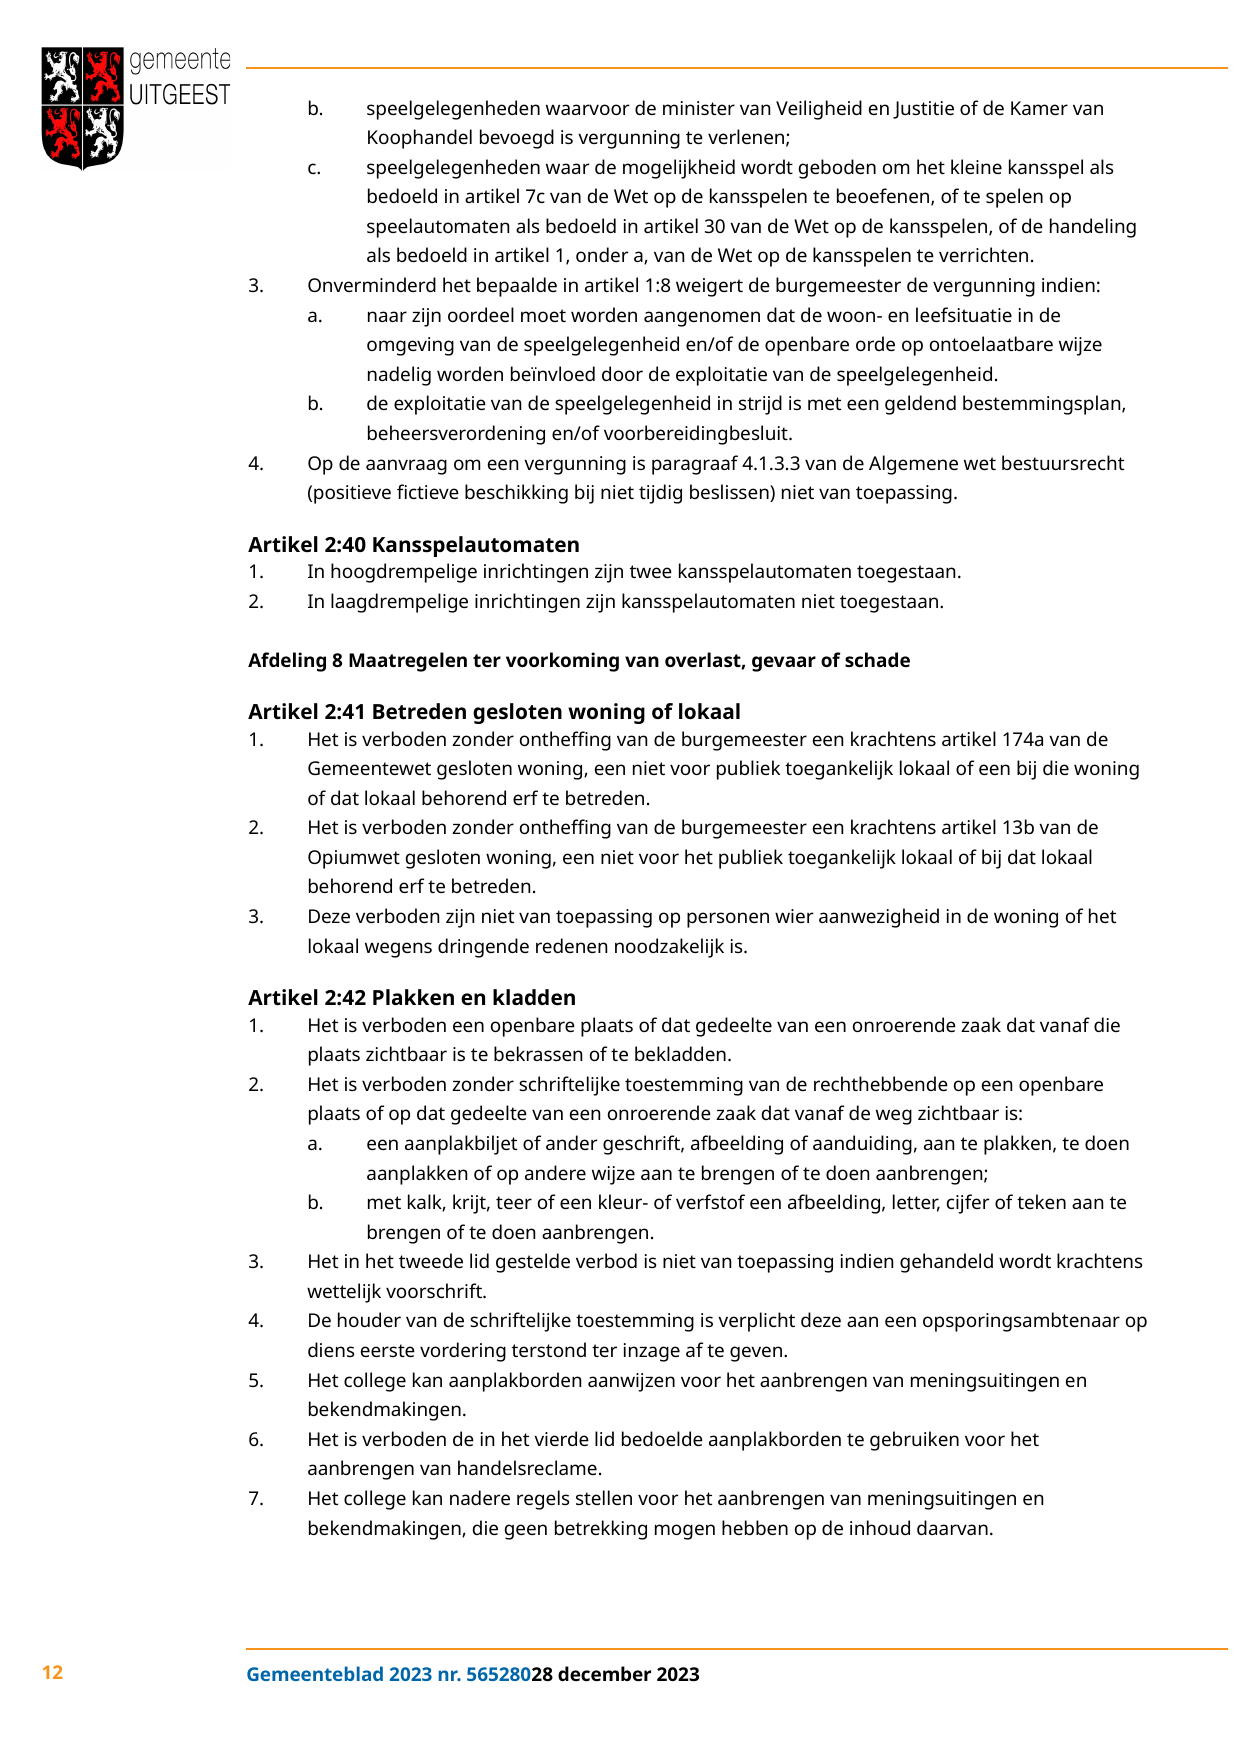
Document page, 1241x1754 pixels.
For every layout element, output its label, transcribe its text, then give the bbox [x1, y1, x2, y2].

list Het is verboden zonder ontheffing van de burgemeester een krachtens artikel 174a van de Gemeentewet gesloten woning, een niet voor publiek toegankelijk lokaal of een bij die woning of dat lokaal behorend erf te betreden. [248, 726, 1152, 811]
list Het in het tweede lid gestelde verbod is niet van toepassing indien gehandeld wordt krachtens wettelijk voorschrift. [248, 1248, 1152, 1304]
list de exploitatie van de speelgelegenheid in strijd is met een geldend bestemmingsplan, beheersverordening en/of voorbereidingbesluit. [307, 391, 1152, 446]
text Artikel 2:42 Plakken en kladden [248, 983, 1152, 1012]
list Het is verboden een openbare plaats of dat gedeelte van een onroerende zaak dat vanaf die plaats zichtbaar is te bekrassen of te bekladden. [248, 1012, 1152, 1067]
list De houder van de schriftelijke toestemming is verplicht deze aan een opsporingsambtenaar op diens eerste vordering terstond ter inzage af te geven. [248, 1308, 1152, 1363]
list speelgelegenheden waar de mogelijkheid wordt geboden om het kleine kansspel als bedoeld in artikel 7c van de Wet op de kansspelen te beoefenen, of te spelen op speelautomaten als bedoeld in artikel 30 van de Wet op de kansspelen, of de handeling als bedoeld in artikel 1, onder a, van de Wet op de kansspelen te verrichten. [307, 154, 1152, 268]
list Onverminderd het bepaalde in artikel 1:8 weigert de burgemeester de vergunning indien: [248, 272, 1152, 298]
list met kalk, krijt, teer of een kleur- of verfstof een afbeelding, letter, cijfer of teken aan te brengen of te doen aanbrengen. [307, 1189, 1152, 1244]
list In hoogdrempelige inrichtingen zijn twee kansspelautomaten toegestaan. [248, 558, 1152, 584]
list speelgelegenheden waarvoor de minister van Veiligheid en Justitie of de Kamer van Koophandel bevoegd is vergunning te verlenen; [307, 95, 1152, 150]
list Deze verboden zijn niet van toepassing op personen wier aanwezigheid in de woning of het lokaal wegens dringende redenen noodzakelijk is. [248, 903, 1152, 959]
list Op de aanvraag om een vergunning is paragraaf 4.1.3.3 van de Algemene wet bestuursrecht (positieve fictieve beschikking bij niet tijdig beslissen) niet van toepassing. [248, 450, 1152, 505]
list Het college kan nadere regels stellen voor het aanbrengen van meningsuitingen en bekendmakingen, die geen betrekking mogen hebben op de inhoud daarvan. [248, 1485, 1152, 1540]
list Het is verboden de in het vierde lid bedoelde aanplakborden te gebruiken voor het aanbrengen van handelsreclame. [248, 1426, 1152, 1481]
list In laagdrempelige inrichtingen zijn kansspelautomaten niet toegestaan. [248, 588, 1152, 613]
text Afdeling 8 Maatregelen ter voorkoming van overlast, gevaar of schade [248, 647, 1152, 673]
text Artikel 2:41 Betreden gesloten woning of lokaal [248, 697, 1152, 726]
list Het is verboden zonder ontheffing van de burgemeester een krachtens artikel 13b van de Opiumwet gesloten woning, een niet voor het publiek toegankelijk lokaal of bij dat lokaal behorend erf te betreden. [248, 814, 1152, 899]
list Het college kan aanplakborden aanwijzen voor het aanbrengen van meningsuitingen en bekendmakingen. [248, 1367, 1152, 1422]
list naar zijn oordeel moet worden aangenomen dat de woon- en leefsituatie in de omgeving van de speelgelegenheid en/of de openbare orde op ontoelaatbare wijze nadelig worden beïnvloed door de exploitatie van de speelgelegenheid. [307, 302, 1152, 387]
list een aanplakbiljet of ander geschrift, afbeelding of aanduiding, aan te plakken, te doen aanplakken of op andere wijze aan te brengen of te doen aanbrengen; [307, 1130, 1152, 1185]
text Artikel 2:40 Kansspelautomaten [248, 530, 1152, 558]
list Het is verboden zonder schriftelijke toestemming van de rechthebbende op een openbare plaats of op dat gedeelte van een onroerende zaak dat vanaf de weg zichtbaar is: [248, 1071, 1152, 1126]
picture [41, 47, 231, 172]
